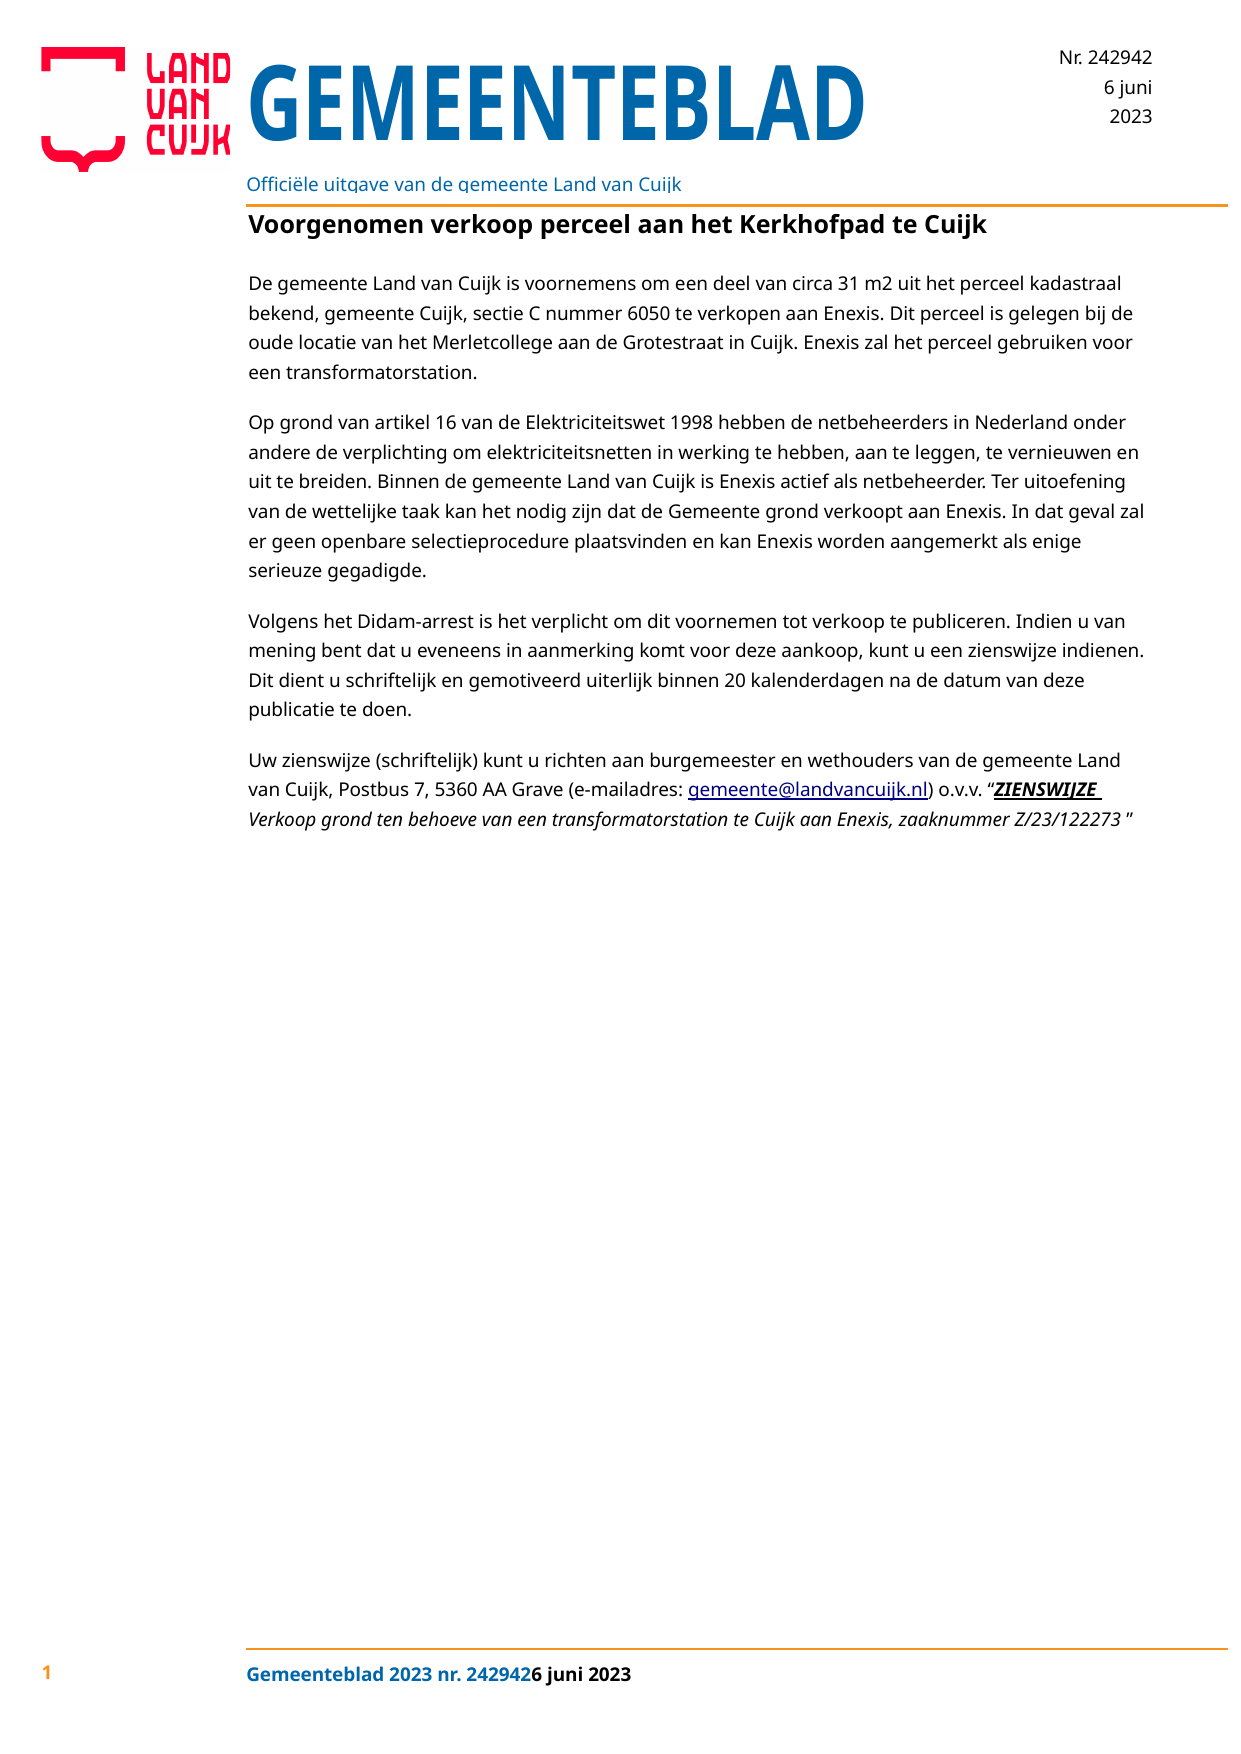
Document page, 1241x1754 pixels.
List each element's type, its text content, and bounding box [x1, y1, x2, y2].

picture [41, 47, 231, 172]
text Volgens het Didam-arrest is het verplicht om dit voornemen tot verkoop te publiceren. Indien u van mening bent dat u eveneens in aanmerking komt voor deze aankoop, kunt u een zienswijze indienen. Dit dient u schriftelijk en gemotiveerd uiterlijk binnen 20 kalenderdagen na de datum van deze publicatie te doen. [248, 608, 1152, 722]
text Voorgenomen verkoop perceel aan het Kerkhofpad te Cuijk [248, 207, 1152, 241]
text Op grond van artikel 16 van de Elektriciteitswet 1998 hebben de netbeheerders in Nederland onder andere de verplichting om elektriciteitsnetten in werking te hebben, aan te leggen, te vernieuwen en uit te breiden. Binnen de gemeente Land van Cuijk is Enexis actief als netbeheerder. Ter uitoefening van de wettelijke taak kan het nodig zijn dat de Gemeente grond verkoopt aan Enexis. In dat geval zal er geen openbare selectieprocedure plaatsvinden en kan Enexis worden aangemerkt als enige serieuze gegadigde. [248, 409, 1152, 583]
text Uw zienswijze (schriftelijk) kunt u richten aan burgemeester en wethouders van de gemeente Land van Cuijk, Postbus 7, 5360 AA Grave (e-mailadres: gemeente@landvancuijk.nl) o.v.v. “ZIENSWIJZE Verkoop grond ten behoeve van een transformatorstation te Cuijk aan Enexis, zaaknummer Z/23/122273 ” [248, 747, 1152, 832]
text De gemeente Land van Cuijk is voornemens om een deel van circa 31 m2 uit het perceel kadastraal bekend, gemeente Cuijk, sectie C nummer 6050 te verkopen aan Enexis. Dit perceel is gelegen bij de oude locatie van het Merletcollege aan de Grotestraat in Cuijk. Enexis zal het perceel gebruiken voor een transformatorstation. [248, 270, 1152, 385]
